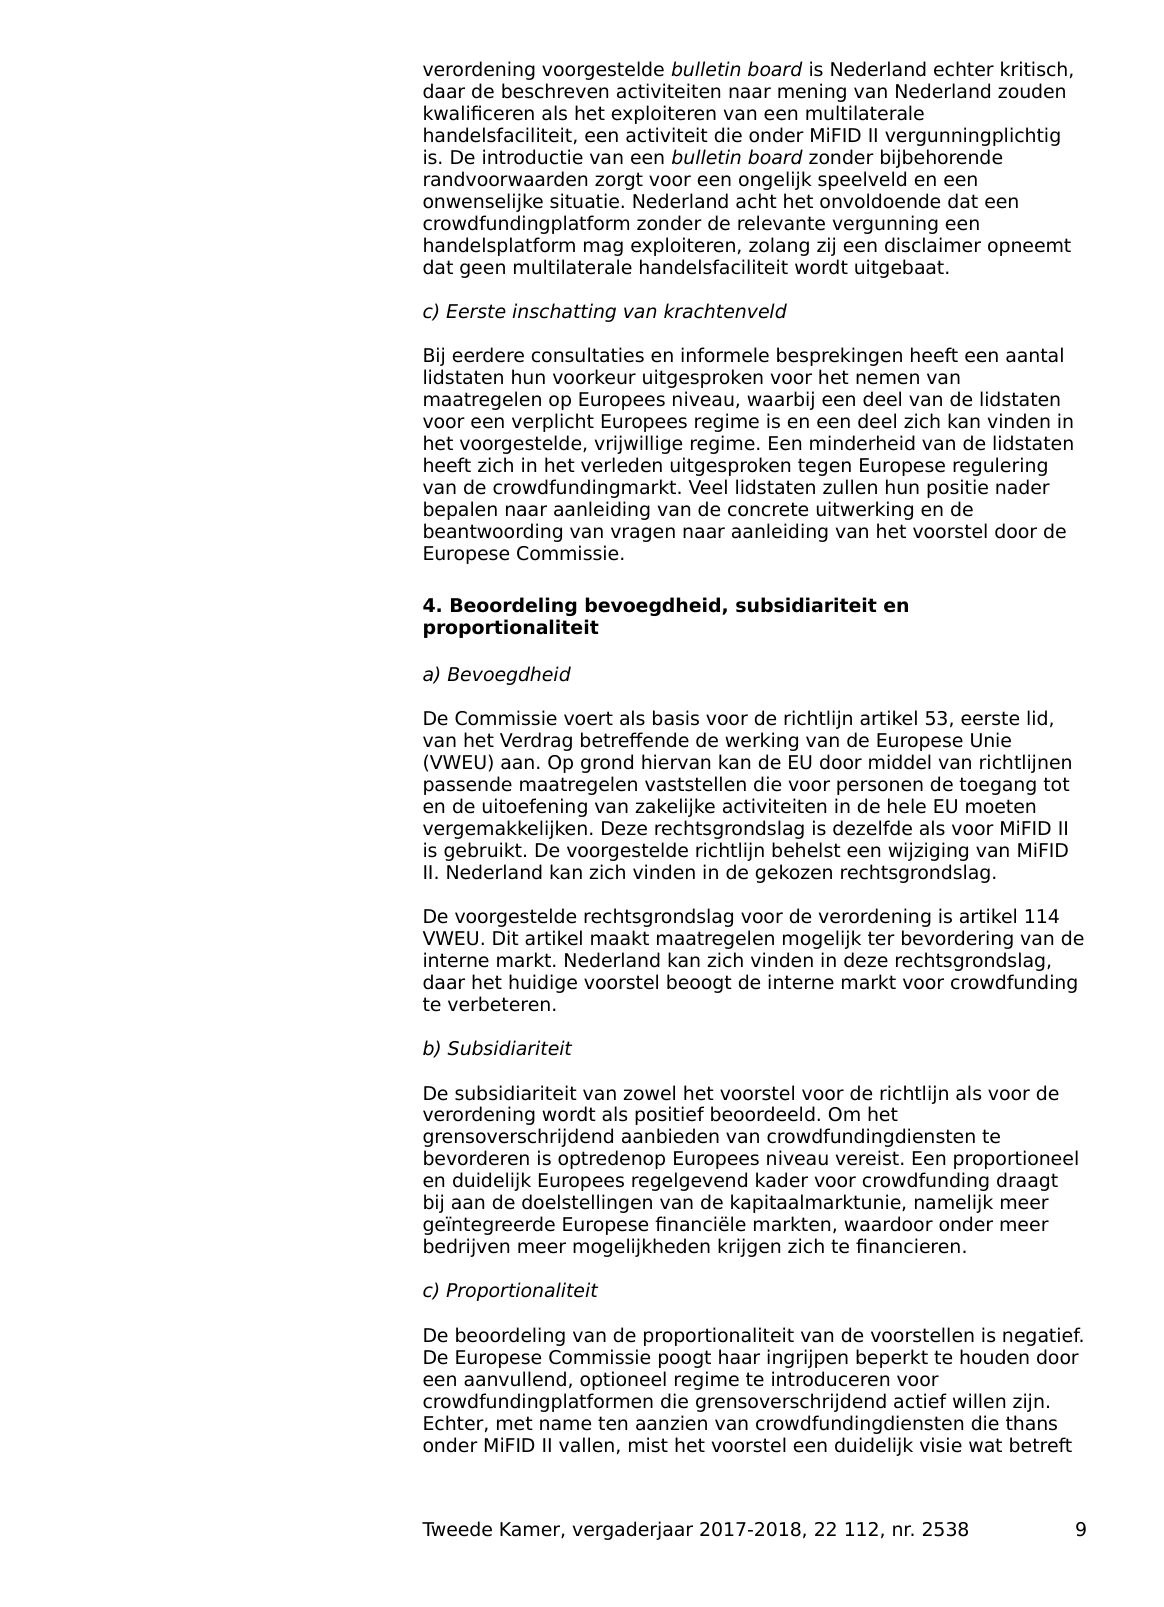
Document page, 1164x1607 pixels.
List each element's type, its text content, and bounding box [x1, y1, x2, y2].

subtitle c) Eerste inschatting van krachtenveld [422, 301, 1087, 323]
text De voorgestelde rechtsgrondslag voor de verordening is artikel 114 VWEU. Dit artikel maakt maatregelen mogelijk ter bevordering van de interne markt. Nederland kan zich vinden in deze rechtsgrondslag, daar het huidige voorstel beoogt de interne markt voor crowdfunding te verbeteren. [422, 906, 1087, 1016]
subtitle a) Bevoegdheid [422, 664, 1087, 686]
text Bij eerdere consultaties en informele besprekingen heeft een aantal lidstaten hun voorkeur uitgesproken voor het nemen van maatregelen op Europees niveau, waarbij een deel van de lidstaten voor een verplicht Europees regime is en een deel zich kan vinden in het voorgestelde, vrijwillige regime. Een minderheid van de lidstaten heeft zich in het verleden uitgesproken tegen Europese regulering van de crowdfundingmarkt. Veel lidstaten zullen hun positie nader bepalen naar aanleiding van de concrete uitwerking en de beantwoording van vragen naar aanleiding van het voorstel door de Europese Commissie. [422, 345, 1087, 565]
text verordening voorgestelde bulletin board is Nederland echter kritisch, daar de beschreven activiteiten naar mening van Nederland zouden kwalificeren als het exploiteren van een multilaterale handelsfaciliteit, een activiteit die onder MiFID II vergunningplichtig is. De introductie van een bulletin board zonder bijbehorende randvoorwaarden zorgt voor een ongelijk speelveld en een onwenselijke situatie. Nederland acht het onvoldoende dat een crowdfundingplatform zonder de relevante vergunning een handelsplatform mag exploiteren, zolang zij een disclaimer opneemt dat geen multilaterale handelsfaciliteit wordt uitgebaat. [422, 59, 1087, 279]
subtitle c) Proportionaliteit [422, 1280, 1087, 1302]
text De beoordeling van de proportionaliteit van de voorstellen is negatief. De Europese Commissie poogt haar ingrijpen beperkt te houden door een aanvullend, optioneel regime te introduceren voor crowdfundingplatformen die grensoverschrijdend actief willen zijn. Echter, met name ten aanzien van crowdfundingdiensten die thans onder MiFID II vallen, mist het voorstel een duidelijk visie wat betreft [422, 1324, 1087, 1456]
subtitle 4. Beoordeling bevoegdheid, subsidiariteit en proportionaliteit [422, 595, 1087, 639]
subtitle b) Subsidiariteit [422, 1038, 1087, 1060]
text De Commissie voert als basis voor de richtlijn artikel 53, eerste lid, van het Verdrag betreffende de werking van de Europese Unie (VWEU) aan. Op grond hiervan kan de EU door middel van richtlijnen passende maatregelen vaststellen die voor personen de toegang tot en de uitoefening van zakelijke activiteiten in de hele EU moeten vergemakkelijken. Deze rechtsgrondslag is dezelfde als voor MiFID II is gebruikt. De voorgestelde richtlijn behelst een wijziging van MiFID II. Nederland kan zich vinden in de gekozen rechtsgrondslag. [422, 708, 1087, 884]
text De subsidiariteit van zowel het voorstel voor de richtlijn als voor de verordening wordt als positief beoordeeld. Om het grensoverschrijdend aanbieden van crowdfundingdiensten te bevorderen is optredenop Europees niveau vereist. Een proportioneel en duidelijk Europees regelgevend kader voor crowdfunding draagt bij aan de doelstellingen van de kapitaalmarktunie, namelijk meer geïntegreerde Europese financiële markten, waardoor onder meer bedrijven meer mogelijkheden krijgen zich te financieren. [422, 1082, 1087, 1258]
